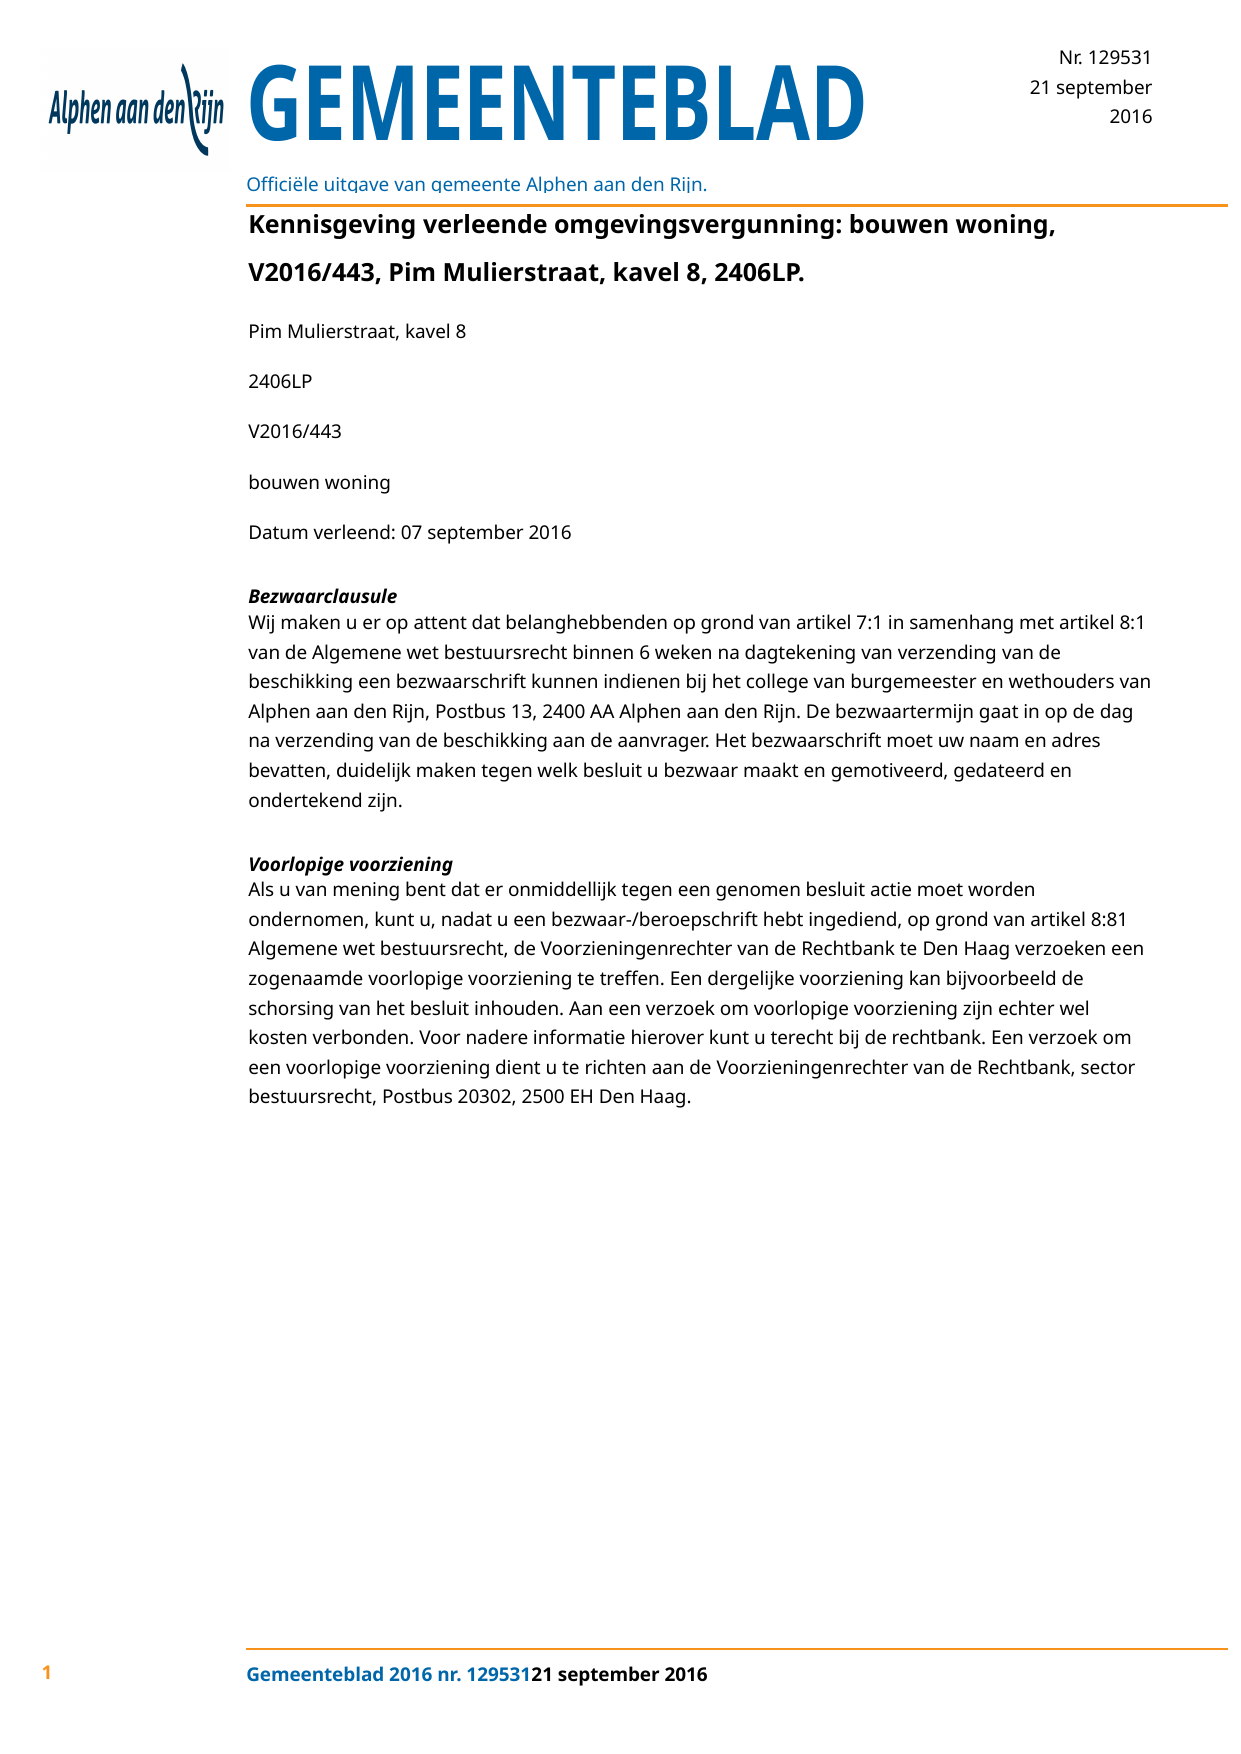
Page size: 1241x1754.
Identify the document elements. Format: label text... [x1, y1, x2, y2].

text Wij maken u er op attent dat belanghebbenden op grond van artikel 7:1 in samenhang met artikel 8:1 van de Algemene wet bestuursrecht binnen 6 weken na dagtekening van verzending van de beschikking een bezwaarschrift kunnen indienen bij het college van burgemeester en wethouders van Alphen aan den Rijn, Postbus 13, 2400 AA Alphen aan den Rijn. De bezwaartermijn gaat in op de dag na verzending van de beschikking aan de aanvrager. Het bezwaarschrift moet uw naam en adres bevatten, duidelijk maken tegen welk besluit u bezwaar maakt en gemotiveerd, gedateerd en ondertekend zijn. [248, 609, 1152, 812]
text Datum verleend: 07 september 2016 [248, 519, 1152, 545]
text Kennisgeving verleende omgevingsvergunning: bouwen woning, V2016/443, Pim Mulierstraat, kavel 8, 2406LP. [248, 207, 1152, 288]
picture [41, 47, 231, 172]
text bouwen woning [248, 469, 1152, 495]
text 2406LP [248, 368, 1152, 394]
text V2016/443 [248, 419, 1152, 444]
text Bezwaarclausule [248, 583, 1152, 609]
text Voorlopige voorziening [248, 851, 1152, 876]
text Pim Mulierstraat, kavel 8 [248, 318, 1152, 344]
text Als u van mening bent dat er onmiddellijk tegen een genomen besluit actie moet worden ondernomen, kunt u, nadat u een bezwaar-/beroepschrift hebt ingediend, op grond van artikel 8:81 Algemene wet bestuursrecht, de Voorzieningenrechter van de Rechtbank te Den Haag verzoeken een zogenaamde voorlopige voorziening te treffen. Een dergelijke voorziening kan bijvoorbeeld de schorsing van het besluit inhouden. Aan een verzoek om voorlopige voorziening zijn echter wel kosten verbonden. Voor nadere informatie hierover kunt u terecht bij de rechtbank. Een verzoek om een voorlopige voorziening dient u te richten aan de Voorzieningenrechter van de Rechtbank, sector bestuursrecht, Postbus 20302, 2500 EH Den Haag. [248, 876, 1152, 1109]
